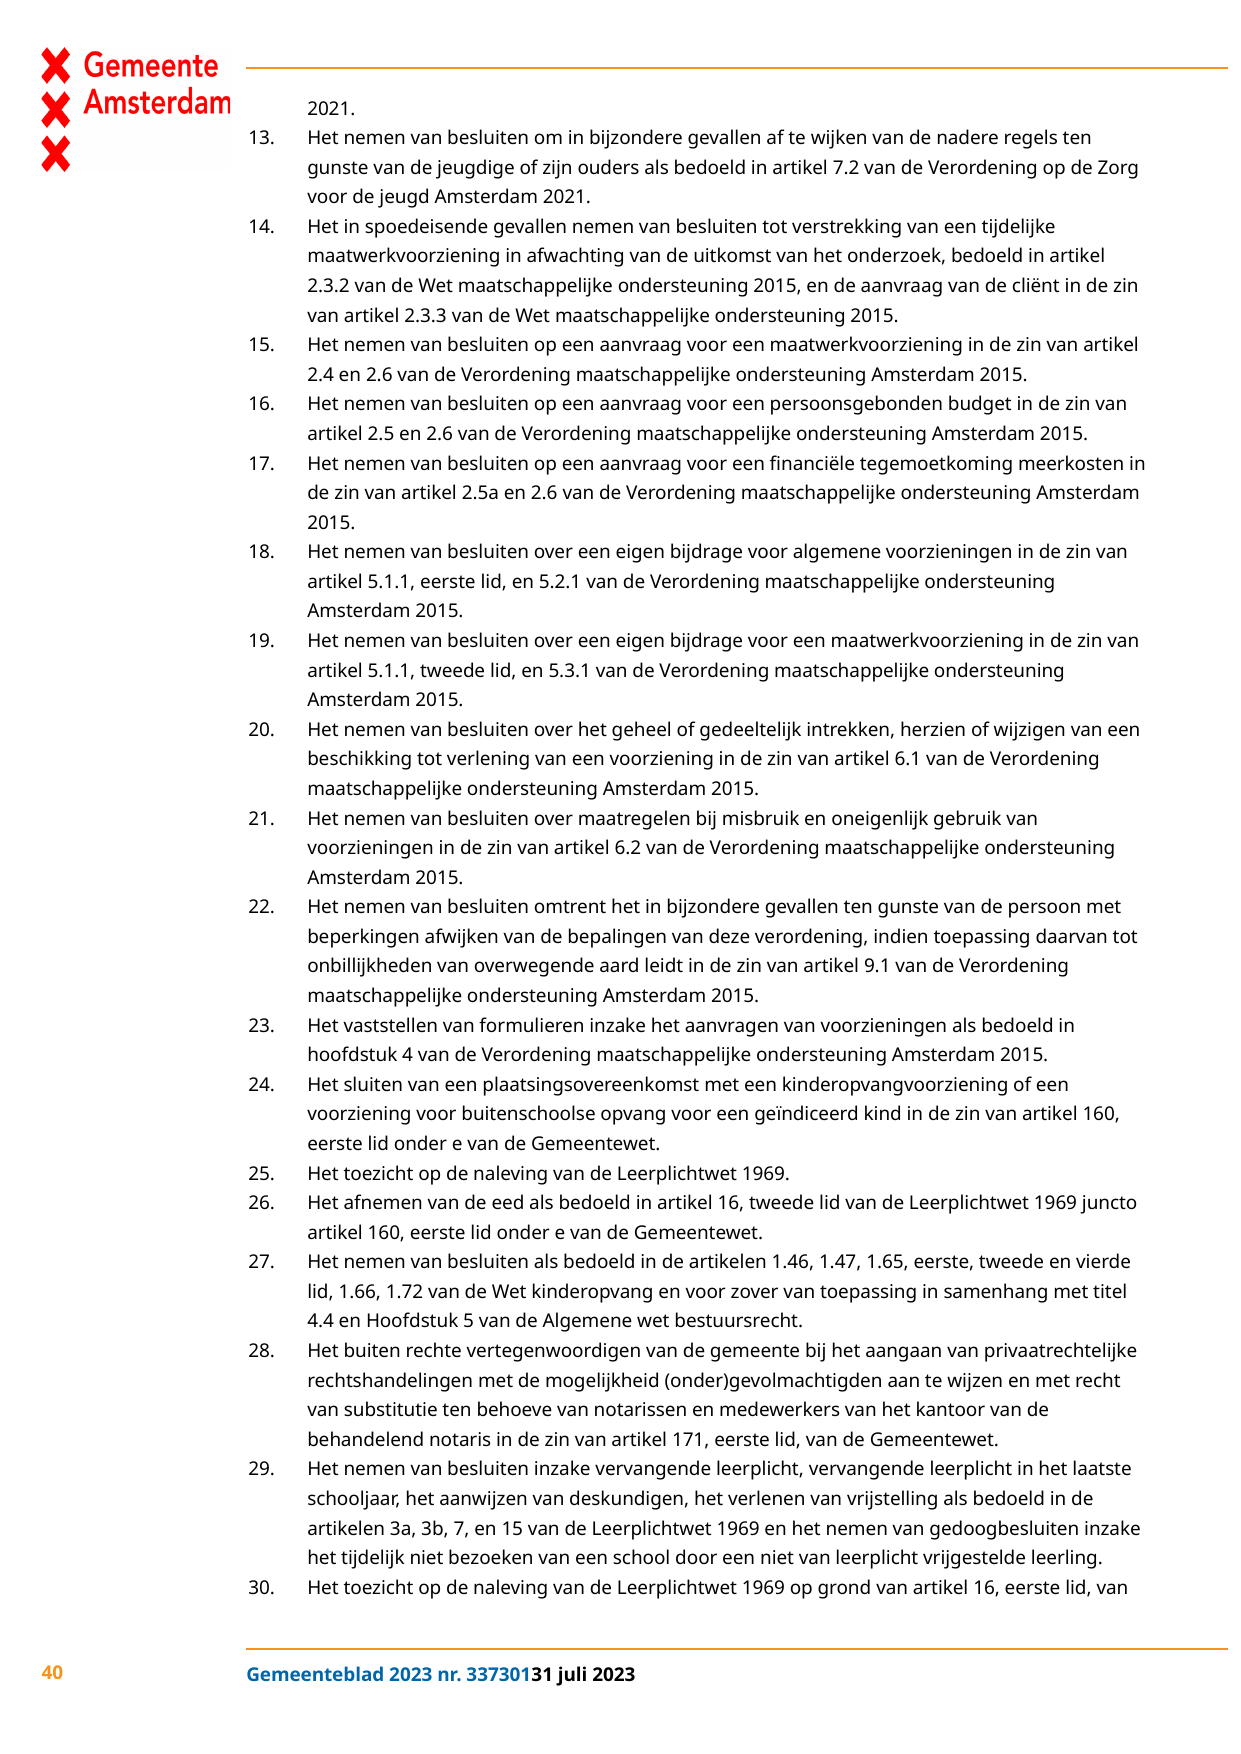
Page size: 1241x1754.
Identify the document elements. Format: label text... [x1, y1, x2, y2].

list Het toezicht op de naleving van de Leerplichtwet 1969 op grond van artikel 16, eerste lid, van [248, 1574, 1152, 1600]
list Het nemen van besluiten over het geheel of gedeeltelijk intrekken, herzien of wijzigen van een beschikking tot verlening van een voorziening in de zin van artikel 6.1 van de Verordening maatschappelijke ondersteuning Amsterdam 2015. [248, 716, 1152, 801]
list Het buiten rechte vertegenwoordigen van de gemeente bij het aangaan van privaatrechtelijke rechtshandelingen met de mogelijkheid (onder)gevolmachtigden aan te wijzen en met recht van substitutie ten behoeve van notarissen en medewerkers van het kantoor van de behandelend notaris in de zin van artikel 171, eerste lid, van de Gemeentewet. [248, 1337, 1152, 1452]
list Het nemen van besluiten inzake vervangende leerplicht, vervangende leerplicht in het laatste schooljaar, het aanwijzen van deskundigen, het verlenen van vrijstelling als bedoeld in de artikelen 3a, 3b, 7, en 15 van de Leerplichtwet 1969 en het nemen van gedoogbesluiten inzake het tijdelijk niet bezoeken van een school door een niet van leerplicht vrijgestelde leerling. [248, 1456, 1152, 1570]
list Het nemen van besluiten over een eigen bijdrage voor algemene voorzieningen in de zin van artikel 5.1.1, eerste lid, en 5.2.1 van de Verordening maatschappelijke ondersteuning Amsterdam 2015. [248, 538, 1152, 623]
list Het nemen van besluiten op een aanvraag voor een persoonsgebonden budget in de zin van artikel 2.5 en 2.6 van de Verordening maatschappelijke ondersteuning Amsterdam 2015. [248, 391, 1152, 446]
list Het nemen van besluiten op een aanvraag voor een financiële tegemoetkoming meerkosten in de zin van artikel 2.5a en 2.6 van de Verordening maatschappelijke ondersteuning Amsterdam 2015. [248, 450, 1152, 535]
list Het afnemen van de eed als bedoeld in artikel 16, tweede lid van de Leerplichtwet 1969 juncto artikel 160, eerste lid onder e van de Gemeentewet. [248, 1189, 1152, 1245]
list Het nemen van besluiten omtrent het in bijzondere gevallen ten gunste van de persoon met beperkingen afwijken van de bepalingen van deze verordening, indien toepassing daarvan tot onbillijkheden van overwegende aard leidt in de zin van artikel 9.1 van de Verordening maatschappelijke ondersteuning Amsterdam 2015. [248, 893, 1152, 1008]
list Het nemen van besluiten op een aanvraag voor een maatwerkvoorziening in de zin van artikel 2.4 en 2.6 van de Verordening maatschappelijke ondersteuning Amsterdam 2015. [248, 331, 1152, 387]
list Het nemen van besluiten over een eigen bijdrage voor een maatwerkvoorziening in de zin van artikel 5.1.1, tweede lid, en 5.3.1 van de Verordening maatschappelijke ondersteuning Amsterdam 2015. [248, 627, 1152, 712]
list Het nemen van besluiten om in bijzondere gevallen af te wijken van de nadere regels ten gunste van de jeugdige of zijn ouders als bedoeld in artikel 7.2 van de Verordening op de Zorg voor de jeugd Amsterdam 2021. [248, 124, 1152, 209]
list Het nemen van besluiten als bedoeld in de artikelen 1.46, 1.47, 1.65, eerste, tweede en vierde lid, 1.66, 1.72 van de Wet kinderopvang en voor zover van toepassing in samenhang met titel 4.4 en Hoofdstuk 5 van de Algemene wet bestuursrecht. [248, 1248, 1152, 1333]
list Het toezicht op de naleving van de Leerplichtwet 1969. [248, 1160, 1152, 1186]
list Het nemen van besluiten over maatregelen bij misbruik en oneigenlijk gebruik van voorzieningen in de zin van artikel 6.2 van de Verordening maatschappelijke ondersteuning Amsterdam 2015. [248, 805, 1152, 890]
list Het vaststellen van formulieren inzake het aanvragen van voorzieningen als bedoeld in hoofdstuk 4 van de Verordening maatschappelijke ondersteuning Amsterdam 2015. [248, 1012, 1152, 1067]
list Het sluiten van een plaatsingsovereenkomst met een kinderopvangvoorziening of een voorziening voor buitenschoolse opvang voor een geïndiceerd kind in de zin van artikel 160, eerste lid onder e van de Gemeentewet. [248, 1071, 1152, 1156]
list 2021. [248, 95, 1152, 121]
list Het in spoedeisende gevallen nemen van besluiten tot verstrekking van een tijdelijke maatwerkvoorziening in afwachting van de uitkomst van het onderzoek, bedoeld in artikel 2.3.2 van de Wet maatschappelijke ondersteuning 2015, en de aanvraag van de cliënt in de zin van artikel 2.3.3 van de Wet maatschappelijke ondersteuning 2015. [248, 213, 1152, 328]
picture [41, 47, 231, 172]
